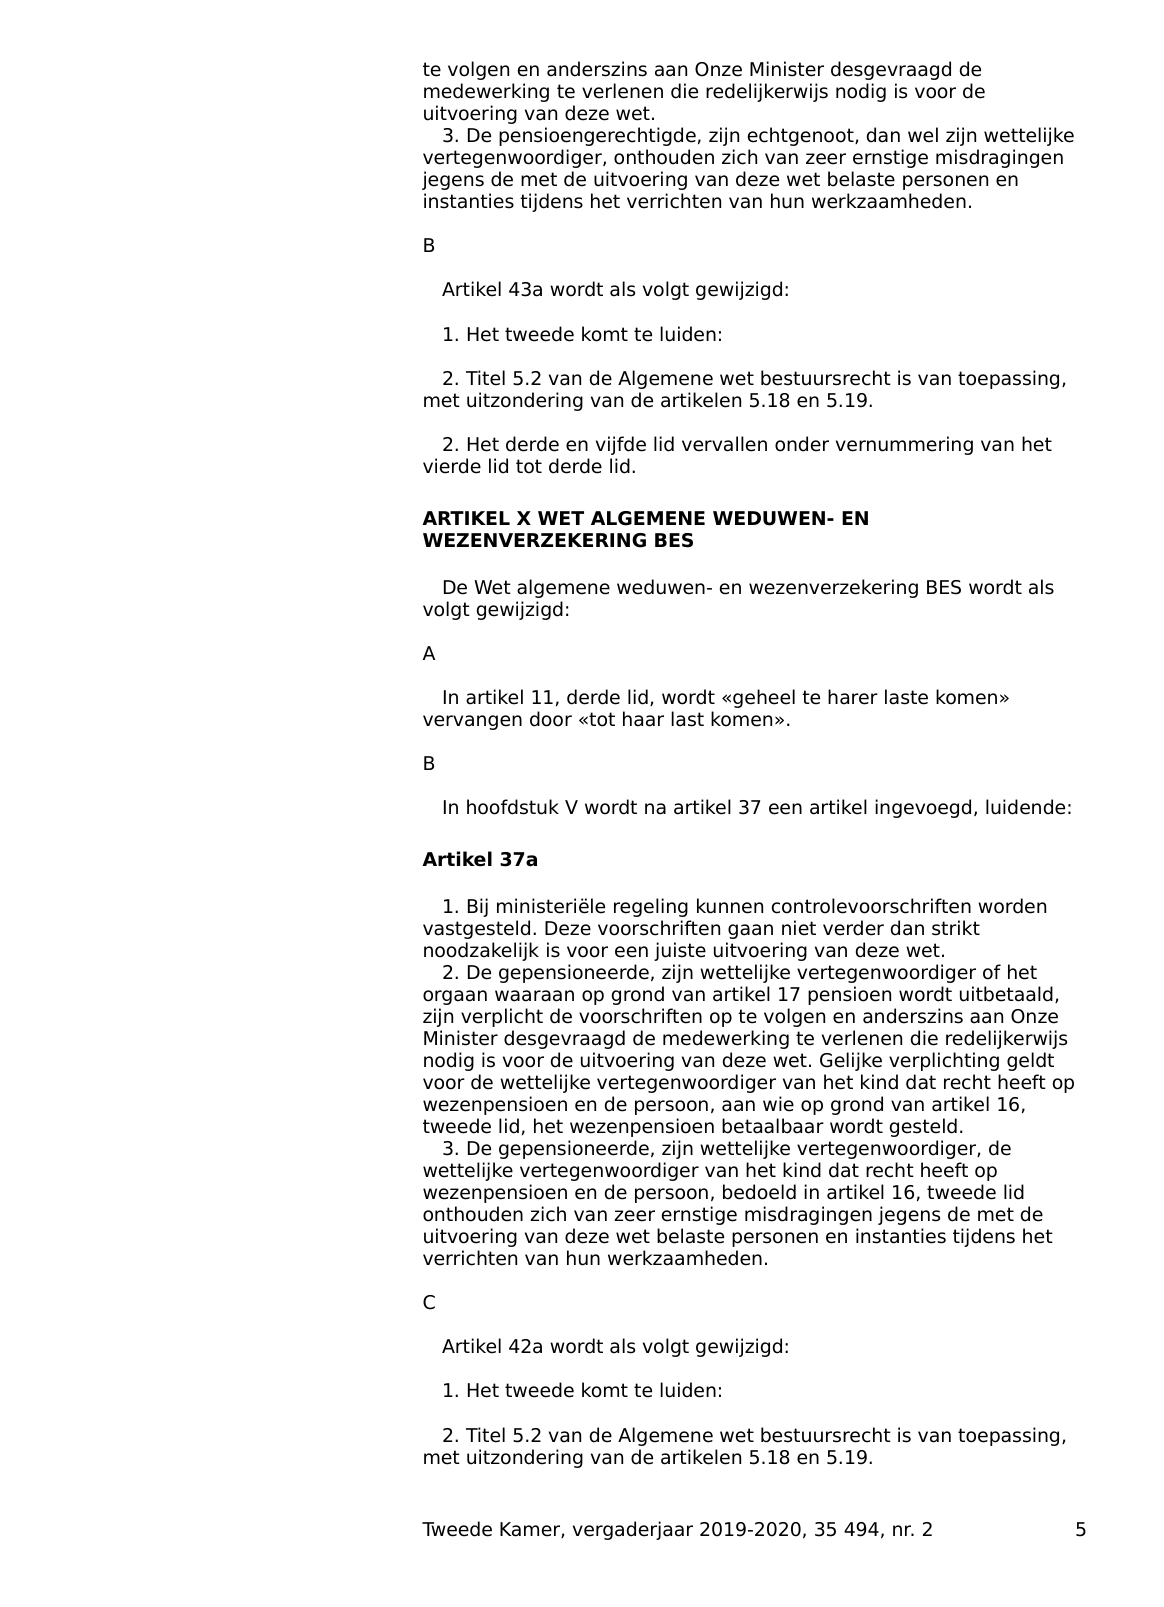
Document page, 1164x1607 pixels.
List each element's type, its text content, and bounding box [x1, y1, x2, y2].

text 2. Titel 5.2 van de Algemene wet bestuursrecht is van toepassing, met uitzondering van de artikelen 5.18 en 5.19. [422, 368, 1087, 412]
subtitle Artikel 37a [422, 849, 1087, 871]
text 1. Het tweede komt te luiden: [422, 323, 1087, 345]
text te volgen en anderszins aan Onze Minister desgevraagd de medewerking te verlenen die redelijkerwijs nodig is voor de uitvoering van deze wet. [422, 59, 1087, 125]
text In artikel 11, derde lid, wordt «geheel te harer laste komen» vervangen door «tot haar last komen». [422, 687, 1087, 731]
text C [422, 1292, 1087, 1314]
text A [422, 643, 1087, 665]
text 1. Bij ministeriële regeling kunnen controlevoorschriften worden vastgesteld. Deze voorschriften gaan niet verder dan strikt noodzakelijk is voor een juiste uitvoering van deze wet. [422, 896, 1087, 962]
text In hoofdstuk V wordt na artikel 37 een artikel ingevoegd, luidende: [422, 797, 1087, 819]
text Artikel 42a wordt als volgt gewijzigd: [422, 1336, 1087, 1358]
text B [422, 753, 1087, 775]
text B [422, 235, 1087, 257]
text 3. De gepensioneerde, zijn wettelijke vertegenwoordiger, de wettelijke vertegenwoordiger van het kind dat recht heeft op wezenpensioen en de persoon, bedoeld in artikel 16, tweede lid onthouden zich van zeer ernstige misdragingen jegens de met de uitvoering van deze wet belaste personen en instanties tijdens het verrichten van hun werkzaamheden. [422, 1138, 1087, 1270]
text De Wet algemene weduwen- en wezenverzekering BES wordt als volgt gewijzigd: [422, 577, 1087, 621]
text 1. Het tweede komt te luiden: [422, 1380, 1087, 1402]
text 2. De gepensioneerde, zijn wettelijke vertegenwoordiger of het orgaan waaraan op grond van artikel 17 pensioen wordt uitbetaald, zijn verplicht de voorschriften op te volgen en anderszins aan Onze Minister desgevraagd de medewerking te verlenen die redelijkerwijs nodig is voor de uitvoering van deze wet. Gelijke verplichting geldt voor de wettelijke vertegenwoordiger van het kind dat recht heeft op wezenpensioen en de persoon, aan wie op grond van artikel 16, tweede lid, het wezenpensioen betaalbaar wordt gesteld. [422, 962, 1087, 1138]
text 2. Het derde en vijfde lid vervallen onder vernummering van het vierde lid tot derde lid. [422, 434, 1087, 478]
text 2. Titel 5.2 van de Algemene wet bestuursrecht is van toepassing, met uitzondering van de artikelen 5.18 en 5.19. [422, 1424, 1087, 1468]
text Artikel 43a wordt als volgt gewijzigd: [422, 279, 1087, 301]
subtitle ARTIKEL X WET ALGEMENE WEDUWEN- EN WEZENVERZEKERING BES [422, 508, 1087, 552]
text 3. De pensioengerechtigde, zijn echtgenoot, dan wel zijn wettelijke vertegenwoordiger, onthouden zich van zeer ernstige misdragingen jegens de met de uitvoering van deze wet belaste personen en instanties tijdens het verrichten van hun werkzaamheden. [422, 125, 1087, 213]
